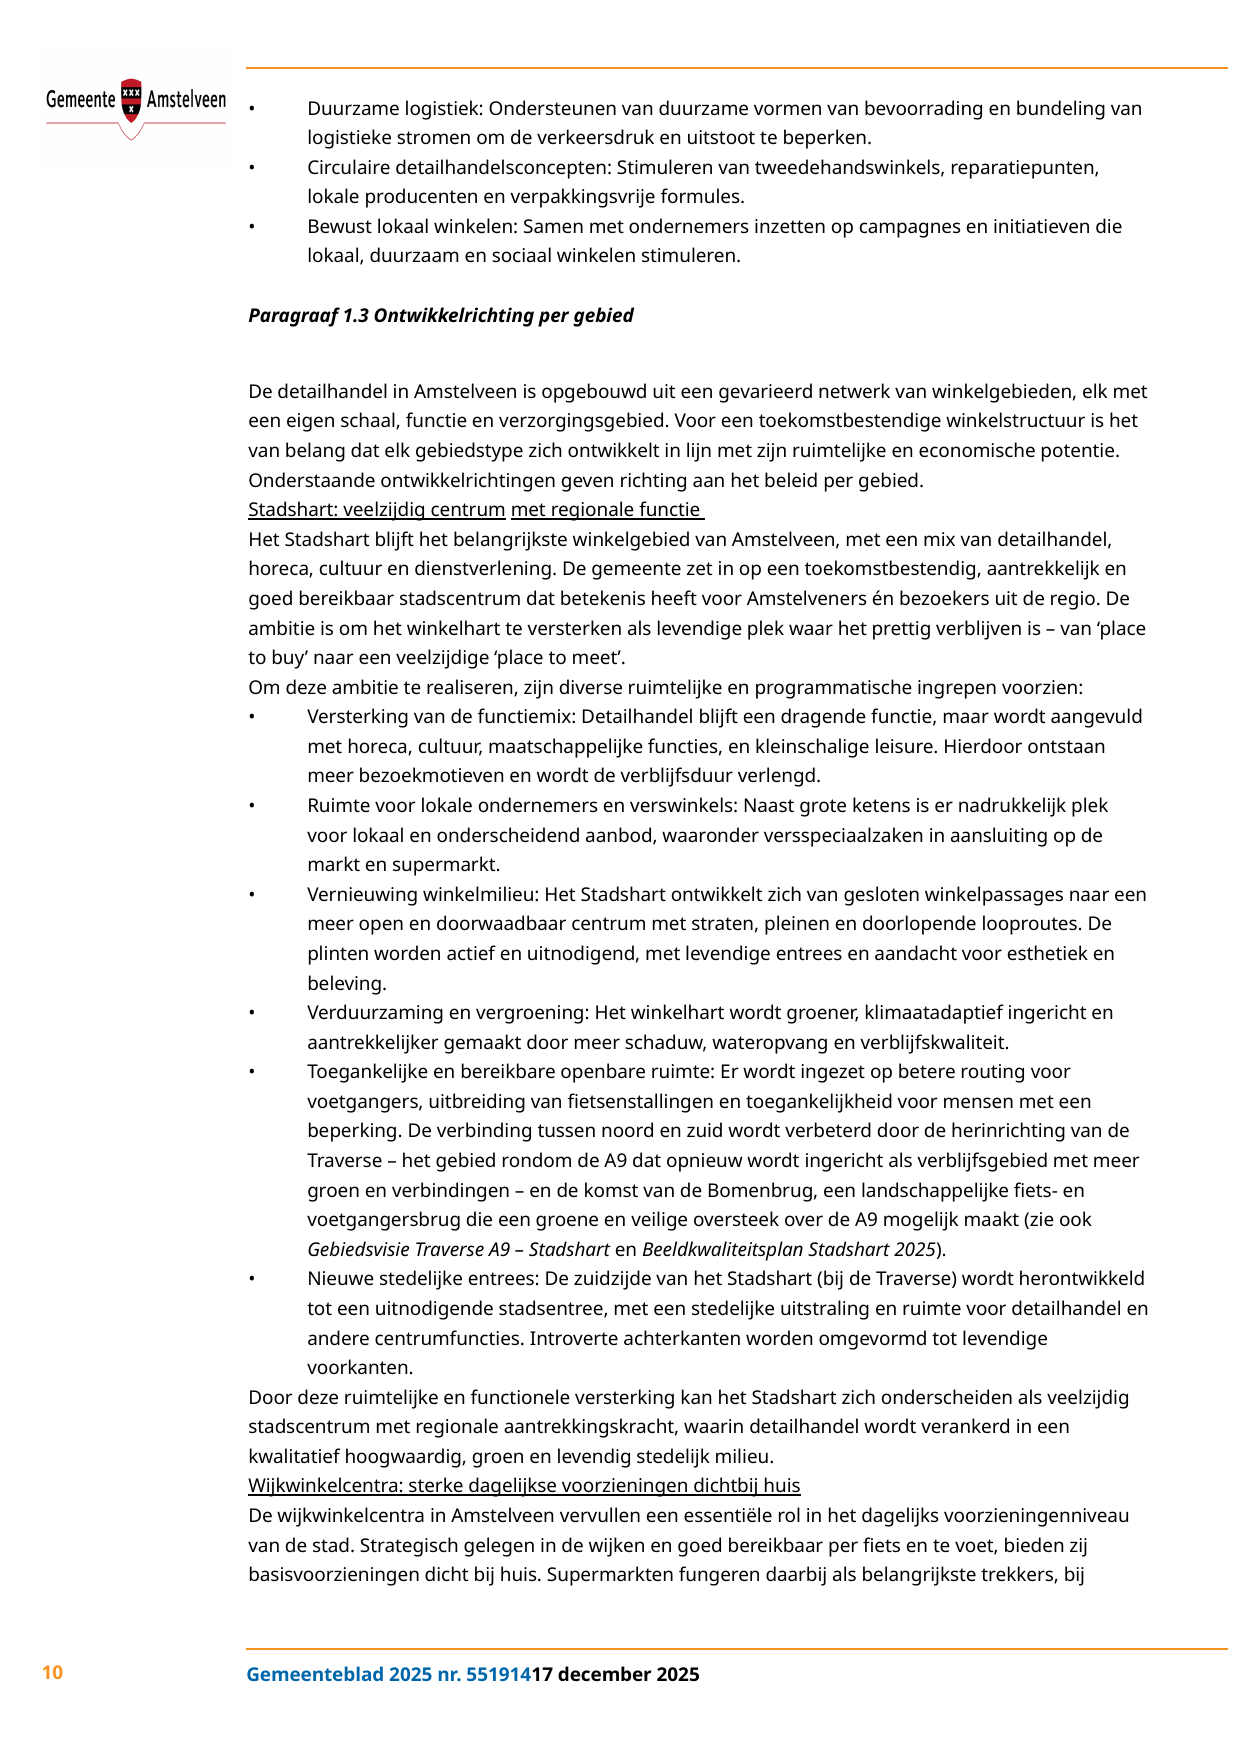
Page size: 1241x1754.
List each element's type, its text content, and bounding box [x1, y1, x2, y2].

text Door deze ruimtelijke en functionele versterking kan het Stadshart zich onderscheiden als veelzijdig stadscentrum met regionale aantrekkingskracht, waarin detailhandel wordt verankerd in een kwalitatief hoogwaardig, groen en levendig stedelijk milieu. [248, 1384, 1152, 1469]
text De wijkwinkelcentra in Amstelveen vervullen een essentiële rol in het dagelijks voorzieningenniveau van de stad. Strategisch gelegen in de wijken en goed bereikbaar per fiets en te voet, bieden zij basisvoorzieningen dicht bij huis. Supermarkten fungeren daarbij als belangrijkste trekkers, bij [248, 1502, 1152, 1587]
list Toegankelijke en bereikbare openbare ruimte: Er wordt ingezet op betere routing voor voetgangers, uitbreiding van fietsenstallingen en toegankelijkheid voor mensen met een beperking. De verbinding tussen noord en zuid wordt verbeterd door de herinrichting van de Traverse – het gebied rondom de A9 dat opnieuw wordt ingericht als verblijfsgebied met meer groen en verbindingen – en de komst van de Bomenbrug, een landschappelijke fiets- en voetgangersbrug die een groene en veilige oversteek over de A9 mogelijk maakt (zie ook Gebiedsvisie Traverse A9 – Stadshart en Beeldkwaliteitsplan Stadshart 2025). [248, 1058, 1152, 1262]
list Vernieuwing winkelmilieu: Het Stadshart ontwikkelt zich van gesloten winkelpassages naar een meer open en doorwaadbaar centrum met straten, pleinen en doorlopende looproutes. De plinten worden actief en uitnodigend, met levendige entrees en aandacht voor esthetiek en beleving. [248, 881, 1152, 995]
list Duurzame logistiek: Ondersteunen van duurzame vormen van bevoorrading en bundeling van logistieke stromen om de verkeersdruk en uitstoot te beperken. [248, 95, 1152, 150]
text De detailhandel in Amstelveen is opgebouwd uit een gevarieerd netwerk van winkelgebieden, elk met een eigen schaal, functie en verzorgingsgebied. Voor een toekomstbestendige winkelstructuur is het van belang dat elk gebiedstype zich ontwikkelt in lijn met zijn ruimtelijke en economische potentie. Onderstaande ontwikkelrichtingen geven richting aan het beleid per gebied. [248, 378, 1152, 492]
text Paragraaf 1.3 Ontwikkelrichting per gebied [248, 302, 1152, 328]
list Verduurzaming en vergroening: Het winkelhart wordt groener, klimaatadaptief ingericht en aantrekkelijker gemaakt door meer schaduw, wateropvang en verblijfskwaliteit. [248, 999, 1152, 1054]
text Stadshart: veelzijdig centrum met regionale functie [248, 496, 1152, 522]
list Versterking van de functiemix: Detailhandel blijft een dragende functie, maar wordt aangevuld met horeca, cultuur, maatschappelijke functies, en kleinschalige leisure. Hierdoor ontstaan meer bezoekmotieven en wordt de verblijfsduur verlengd. [248, 703, 1152, 788]
text Wijkwinkelcentra: sterke dagelijkse voorzieningen dichtbij huis [248, 1473, 1152, 1498]
text Om deze ambitie te realiseren, zijn diverse ruimtelijke en programmatische ingrepen voorzien: [248, 674, 1152, 699]
text Het Stadshart blijft het belangrijkste winkelgebied van Amstelveen, met een mix van detailhandel, horeca, cultuur en dienstverlening. De gemeente zet in op een toekomstbestendig, aantrekkelijk en goed bereikbaar stadscentrum dat betekenis heeft voor Amstelveners én bezoekers uit de regio. De ambitie is om het winkelhart te versterken als levendige plek waar het prettig verblijven is – van ‘place to buy’ naar een veelzijdige ‘place to meet’. [248, 526, 1152, 670]
list Circulaire detailhandelsconcepten: Stimuleren van tweedehandswinkels, reparatiepunten, lokale producenten en verpakkingsvrije formules. [248, 154, 1152, 209]
list Ruimte voor lokale ondernemers en verswinkels: Naast grote ketens is er nadrukkelijk plek voor lokaal en onderscheidend aanbod, waaronder versspeciaalzaken in aansluiting op de markt en supermarkt. [248, 792, 1152, 877]
picture [41, 47, 231, 172]
list Bewust lokaal winkelen: Samen met ondernemers inzetten op campagnes en initiatieven die lokaal, duurzaam en sociaal winkelen stimuleren. [248, 213, 1152, 268]
list Nieuwe stedelijke entrees: De zuidzijde van het Stadshart (bij de Traverse) wordt herontwikkeld tot een uitnodigende stadsentree, met een stedelijke uitstraling en ruimte voor detailhandel en andere centrumfuncties. Introverte achterkanten worden omgevormd tot levendige voorkanten. [248, 1266, 1152, 1380]
